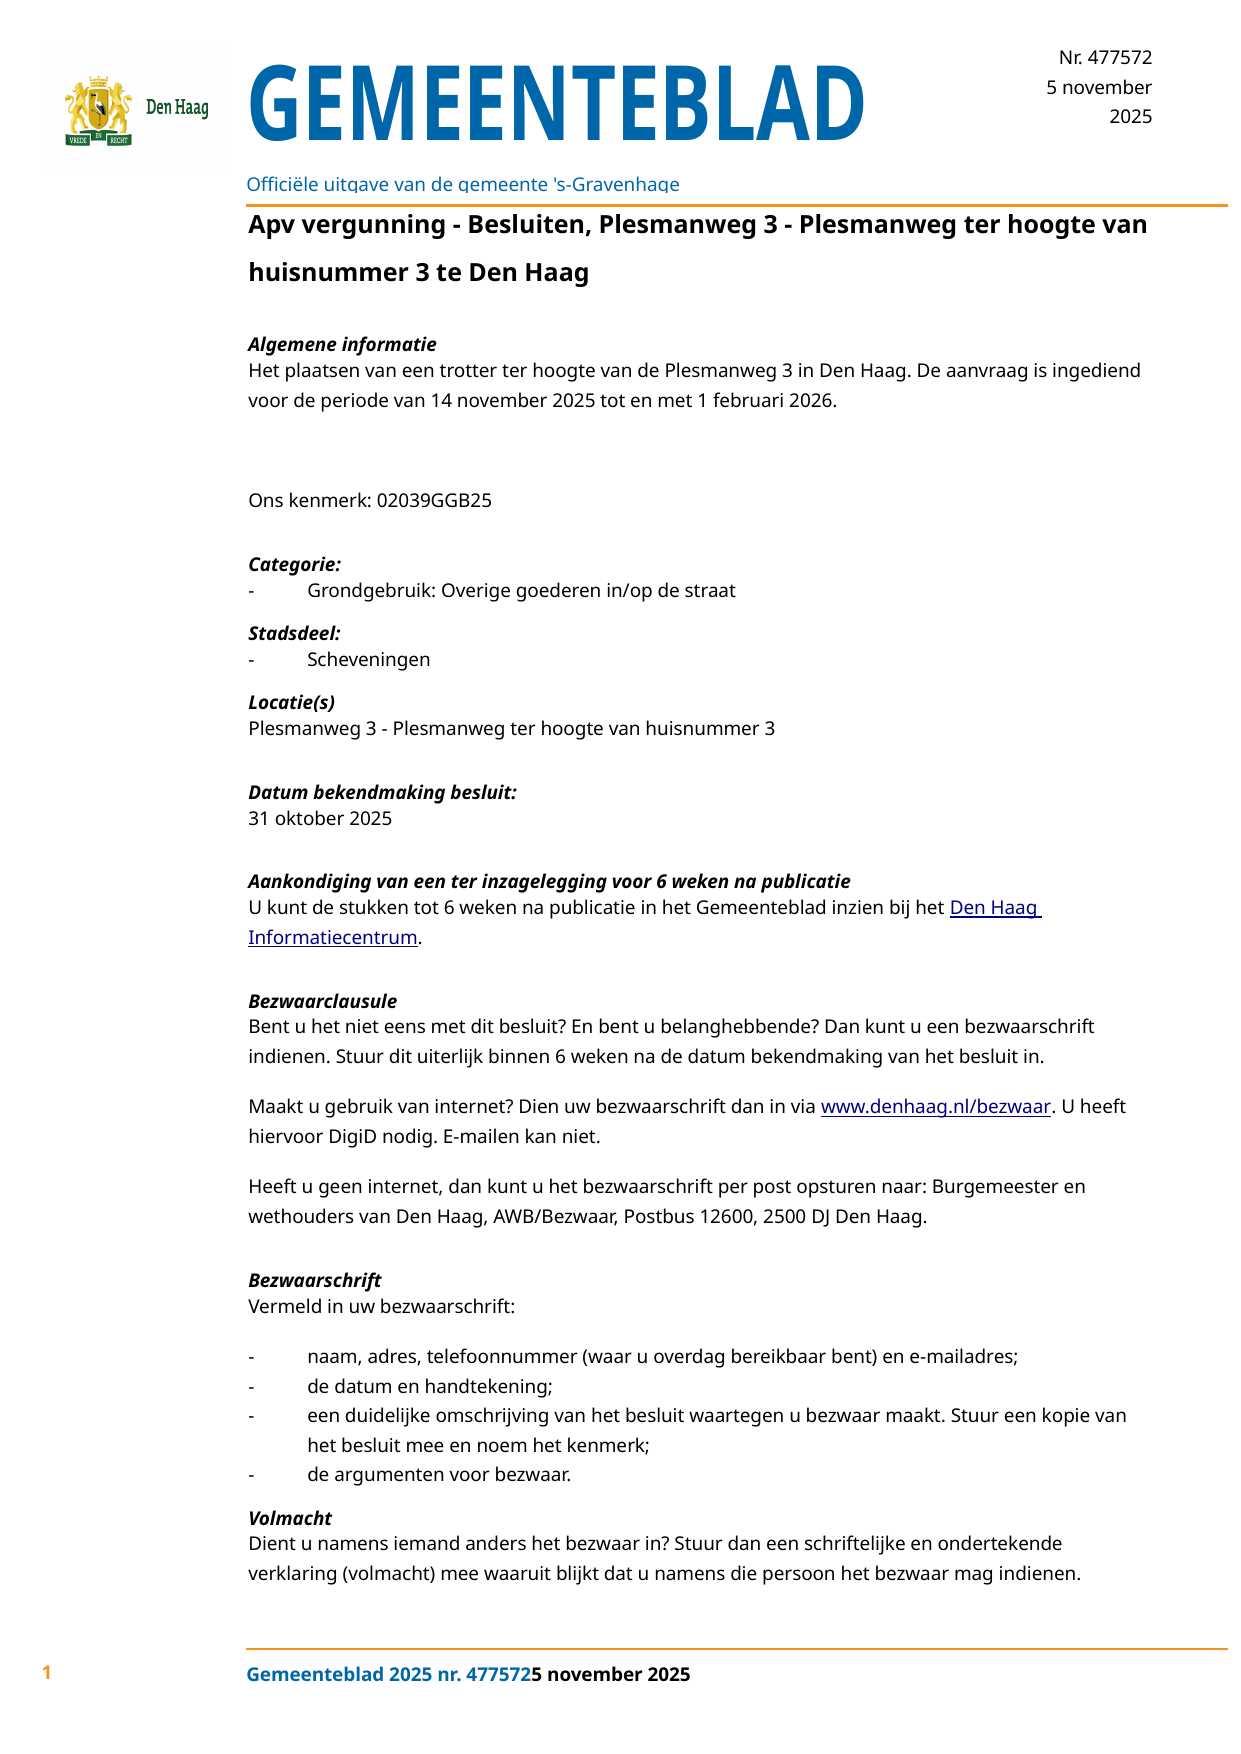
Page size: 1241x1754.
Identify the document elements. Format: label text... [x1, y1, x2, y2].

picture [41, 47, 231, 172]
text Aankondiging van een ter inzagelegging voor 6 weken na publicatie [248, 869, 1152, 894]
text Volmacht [248, 1505, 1152, 1531]
text Bent u het niet eens met dit besluit? En bent u belanghebbende? Dan kunt u een bezwaarschrift indienen. Stuur dit uiterlijk binnen 6 weken na de datum bekendmaking van het besluit in. [248, 1014, 1152, 1069]
text Maakt u gebruik van internet? Dien uw bezwaarschrift dan in via www.denhaag.nl/bezwaar. U heeft hiervoor DigiD nodig. E-mailen kan niet. [248, 1094, 1152, 1149]
text Categorie: [248, 552, 1152, 577]
text Dient u namens iemand anders het bezwaar in? Stuur dan een schriftelijke en ondertekende verklaring (volmacht) mee waaruit blijkt dat u namens die persoon het bezwaar mag indienen. [248, 1531, 1152, 1586]
text Datum bekendmaking besluit: [248, 779, 1152, 805]
text 31 oktober 2025 [248, 805, 1152, 830]
text Plesmanweg 3 - Plesmanweg ter hoogte van huisnummer 3 [248, 715, 1152, 741]
text Bezwaarclausule [248, 988, 1152, 1014]
list Scheveningen [248, 646, 1152, 672]
text Stadsdeel: [248, 620, 1152, 646]
text Algemene informatie [248, 331, 1152, 357]
text Vermeld in uw bezwaarschrift: [248, 1293, 1152, 1319]
text Heeft u geen internet, dan kunt u het bezwaarschrift per post opsturen naar: Burgemeester en wethouders van Den Haag, AWB/Bezwaar, Postbus 12600, 2500 DJ Den Haag. [248, 1174, 1152, 1229]
list Grondgebruik: Overige goederen in/op de straat [248, 577, 1152, 603]
list naam, adres, telefoonnummer (waar u overdag bereikbaar bent) en e-mailadres; [248, 1343, 1152, 1369]
text Ons kenmerk: 02039GGB25 [248, 488, 1152, 513]
list een duidelijke omschrijving van het besluit waartegen u bezwaar maakt. Stuur een kopie van het besluit mee en noem het kenmerk; [248, 1402, 1152, 1458]
text Apv vergunning - Besluiten, Plesmanweg 3 - Plesmanweg ter hoogte van huisnummer 3 te Den Haag [248, 207, 1152, 288]
text Het plaatsen van een trotter ter hoogte van de Plesmanweg 3 in Den Haag. De aanvraag is ingediend voor de periode van 14 november 2025 tot en met 1 februari 2026. [248, 357, 1152, 412]
text Locatie(s) [248, 689, 1152, 715]
text Bezwaarschrift [248, 1267, 1152, 1293]
list de datum en handtekening; [248, 1373, 1152, 1399]
list de argumenten voor bezwaar. [248, 1462, 1152, 1487]
text U kunt de stukken tot 6 weken na publicatie in het Gemeenteblad inzien bij het Den Haag Informatiecentrum. [248, 894, 1152, 950]
